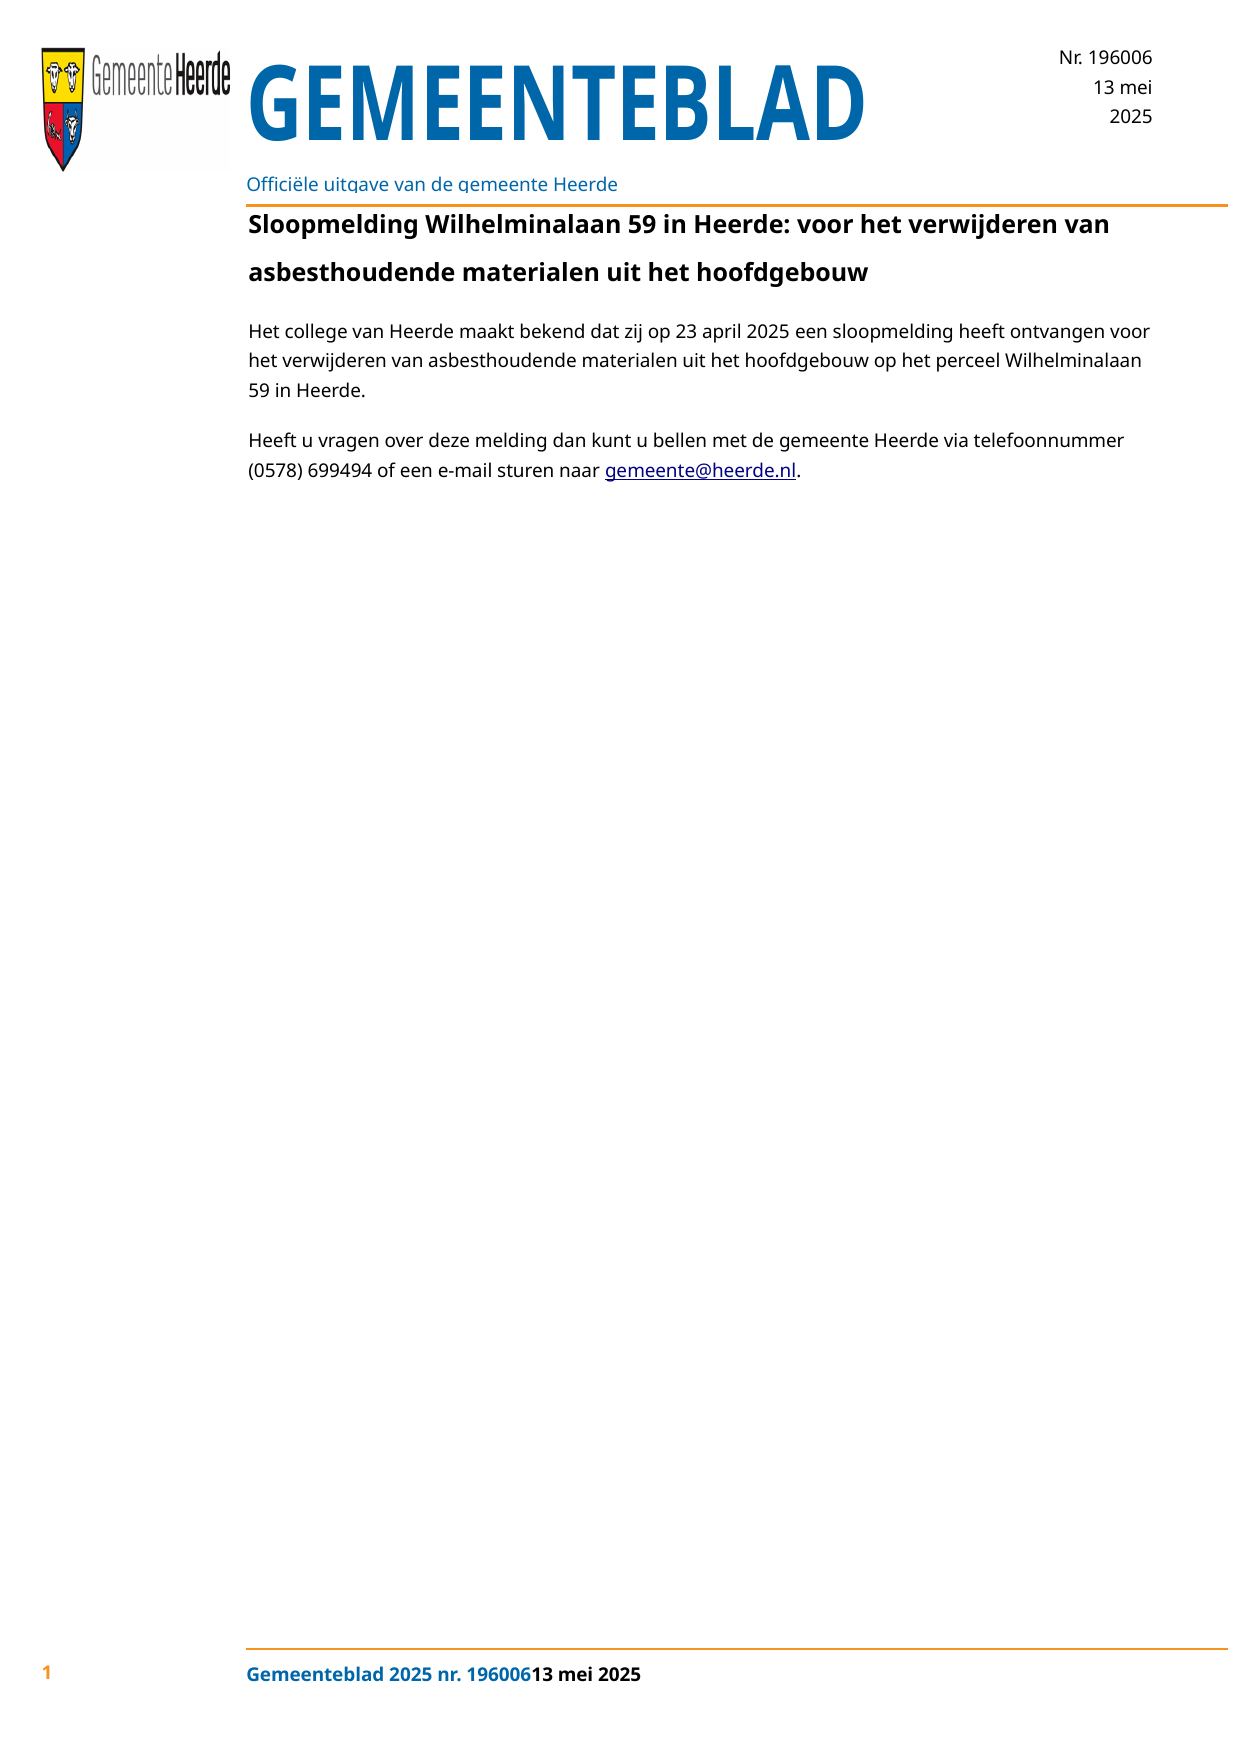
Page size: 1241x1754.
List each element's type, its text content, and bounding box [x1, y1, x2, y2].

text Sloopmelding Wilhelminalaan 59 in Heerde: voor het verwijderen van asbesthoudende materialen uit het hoofdgebouw [248, 207, 1152, 288]
picture [41, 47, 231, 172]
text Het college van Heerde maakt bekend dat zij op 23 april 2025 een sloopmelding heeft ontvangen voor het verwijderen van asbesthoudende materialen uit het hoofdgebouw op het perceel Wilhelminalaan 59 in Heerde. [248, 318, 1152, 403]
text Heeft u vragen over deze melding dan kunt u bellen met de gemeente Heerde via telefoonnummer (0578) 699494 of een e-mail sturen naar gemeente@heerde.nl. [248, 427, 1152, 483]
